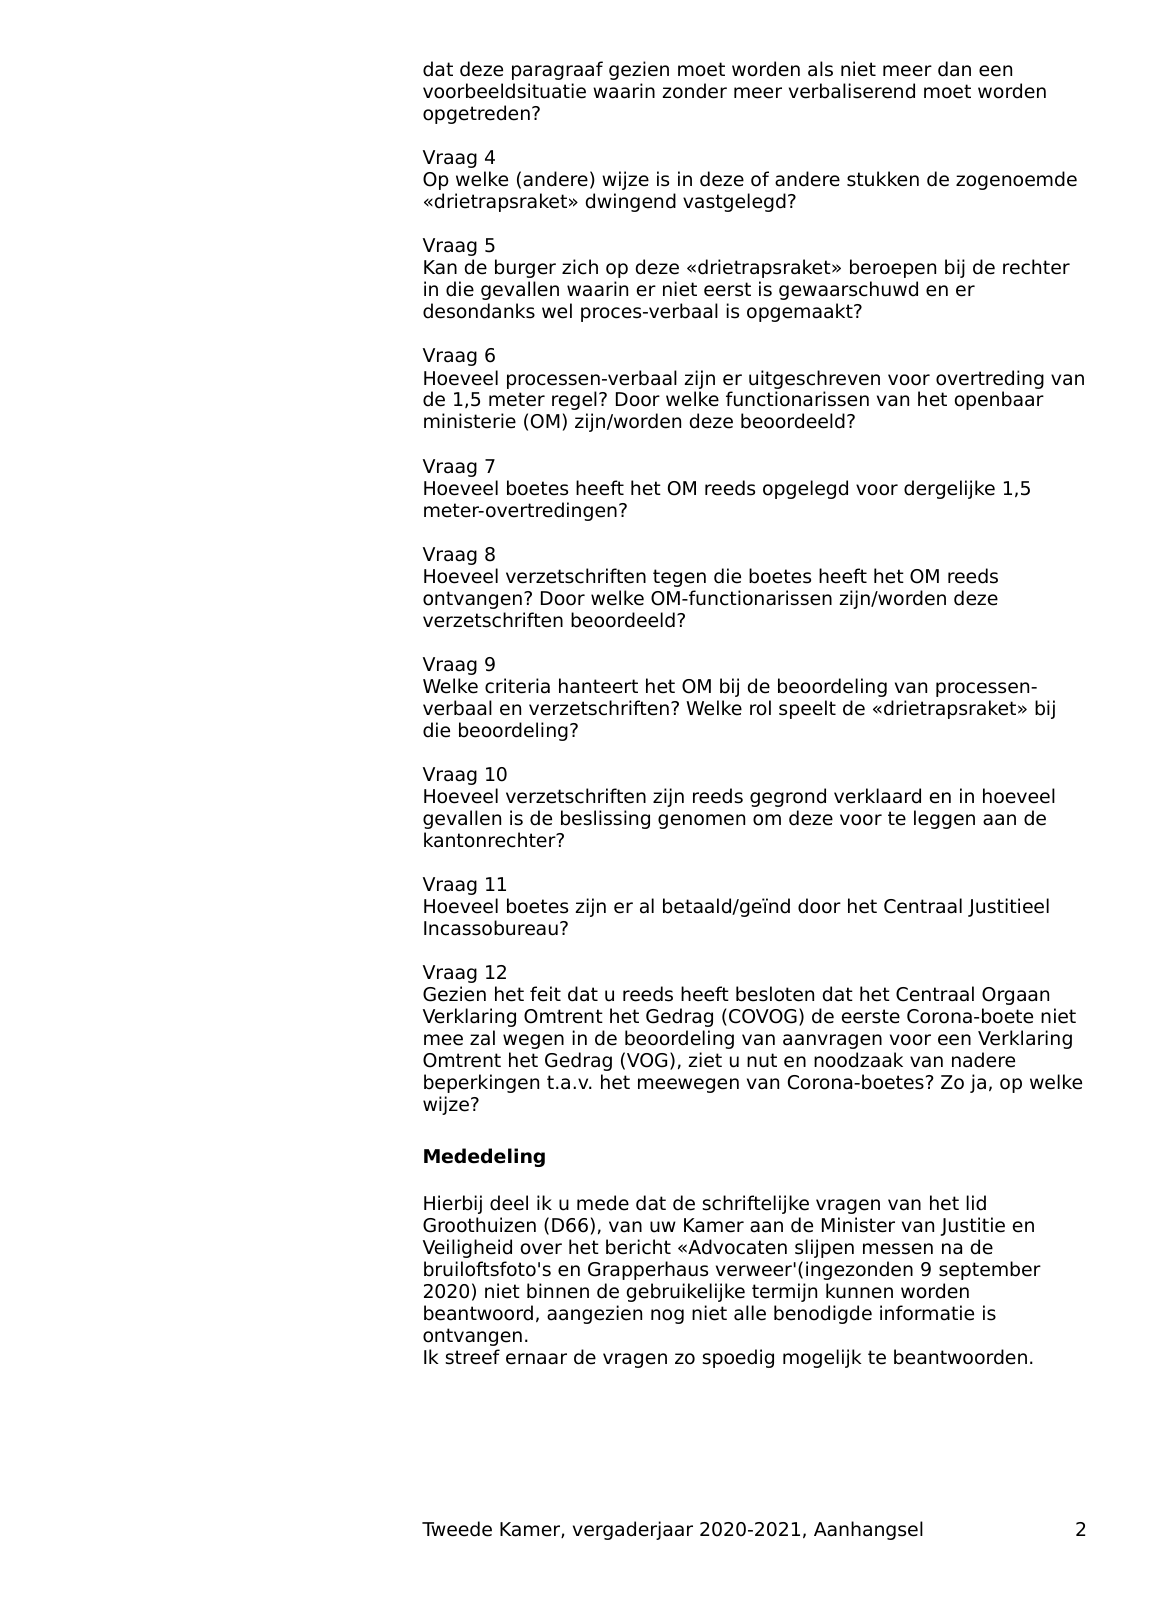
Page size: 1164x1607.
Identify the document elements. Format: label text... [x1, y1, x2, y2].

text Kan de burger zich op deze «drietrapsraket» beroepen bij de rechter in die gevallen waarin er niet eerst is gewaarschuwd en er desondanks wel proces-verbaal is opgemaakt? [422, 257, 1087, 323]
text Welke criteria hanteert het OM bij de beoordeling van processen-verbaal en verzetschriften? Welke rol speelt de «drietrapsraket» bij die beoordeling? [422, 676, 1087, 742]
text Hoeveel boetes zijn er al betaald/geïnd door het Centraal Justitieel Incassobureau? [422, 896, 1087, 940]
text Vraag 4 [422, 147, 1087, 169]
text Vraag 11 [422, 874, 1087, 896]
text Ik streef ernaar de vragen zo spoedig mogelijk te beantwoorden. [422, 1347, 1087, 1369]
text Hoeveel verzetschriften zijn reeds gegrond verklaard en in hoeveel gevallen is de beslissing genomen om deze voor te leggen aan de kantonrechter? [422, 786, 1087, 852]
text Hoeveel boetes heeft het OM reeds opgelegd voor dergelijke 1,5 meter-overtredingen? [422, 477, 1087, 521]
subtitle Mededeling [422, 1146, 1087, 1168]
text Vraag 10 [422, 764, 1087, 786]
text Vraag 12 [422, 962, 1087, 984]
text Gezien het feit dat u reeds heeft besloten dat het Centraal Orgaan Verklaring Omtrent het Gedrag (COVOG) de eerste Corona-boete niet mee zal wegen in de beoordeling van aanvragen voor een Verklaring Omtrent het Gedrag (VOG), ziet u nut en noodzaak van nadere beperkingen t.a.v. het meewegen van Corona-boetes? Zo ja, op welke wijze? [422, 984, 1087, 1116]
text Hoeveel processen-verbaal zijn er uitgeschreven voor overtreding van de 1,5 meter regel? Door welke functionarissen van het openbaar ministerie (OM) zijn/worden deze beoordeeld? [422, 367, 1087, 433]
text dat deze paragraaf gezien moet worden als niet meer dan een voorbeeldsituatie waarin zonder meer verbaliserend moet worden opgetreden? [422, 59, 1087, 125]
text Hoeveel verzetschriften tegen die boetes heeft het OM reeds ontvangen? Door welke OM-functionarissen zijn/worden deze verzetschriften beoordeeld? [422, 566, 1087, 632]
text Vraag 6 [422, 345, 1087, 367]
text Vraag 9 [422, 654, 1087, 676]
text Hierbij deel ik u mede dat de schriftelijke vragen van het lid Groothuizen (D66), van uw Kamer aan de Minister van Justitie en Veiligheid over het bericht «Advocaten slijpen messen na de bruiloftsfoto's en Grapperhaus verweer'(ingezonden 9 september 2020) niet binnen de gebruikelijke termijn kunnen worden beantwoord, aangezien nog niet alle benodigde informatie is ontvangen. [422, 1193, 1087, 1347]
text Vraag 7 [422, 456, 1087, 477]
text Op welke (andere) wijze is in deze of andere stukken de zogenoemde «drietrapsraket» dwingend vastgelegd? [422, 169, 1087, 213]
text Vraag 5 [422, 235, 1087, 257]
text Vraag 8 [422, 544, 1087, 566]
